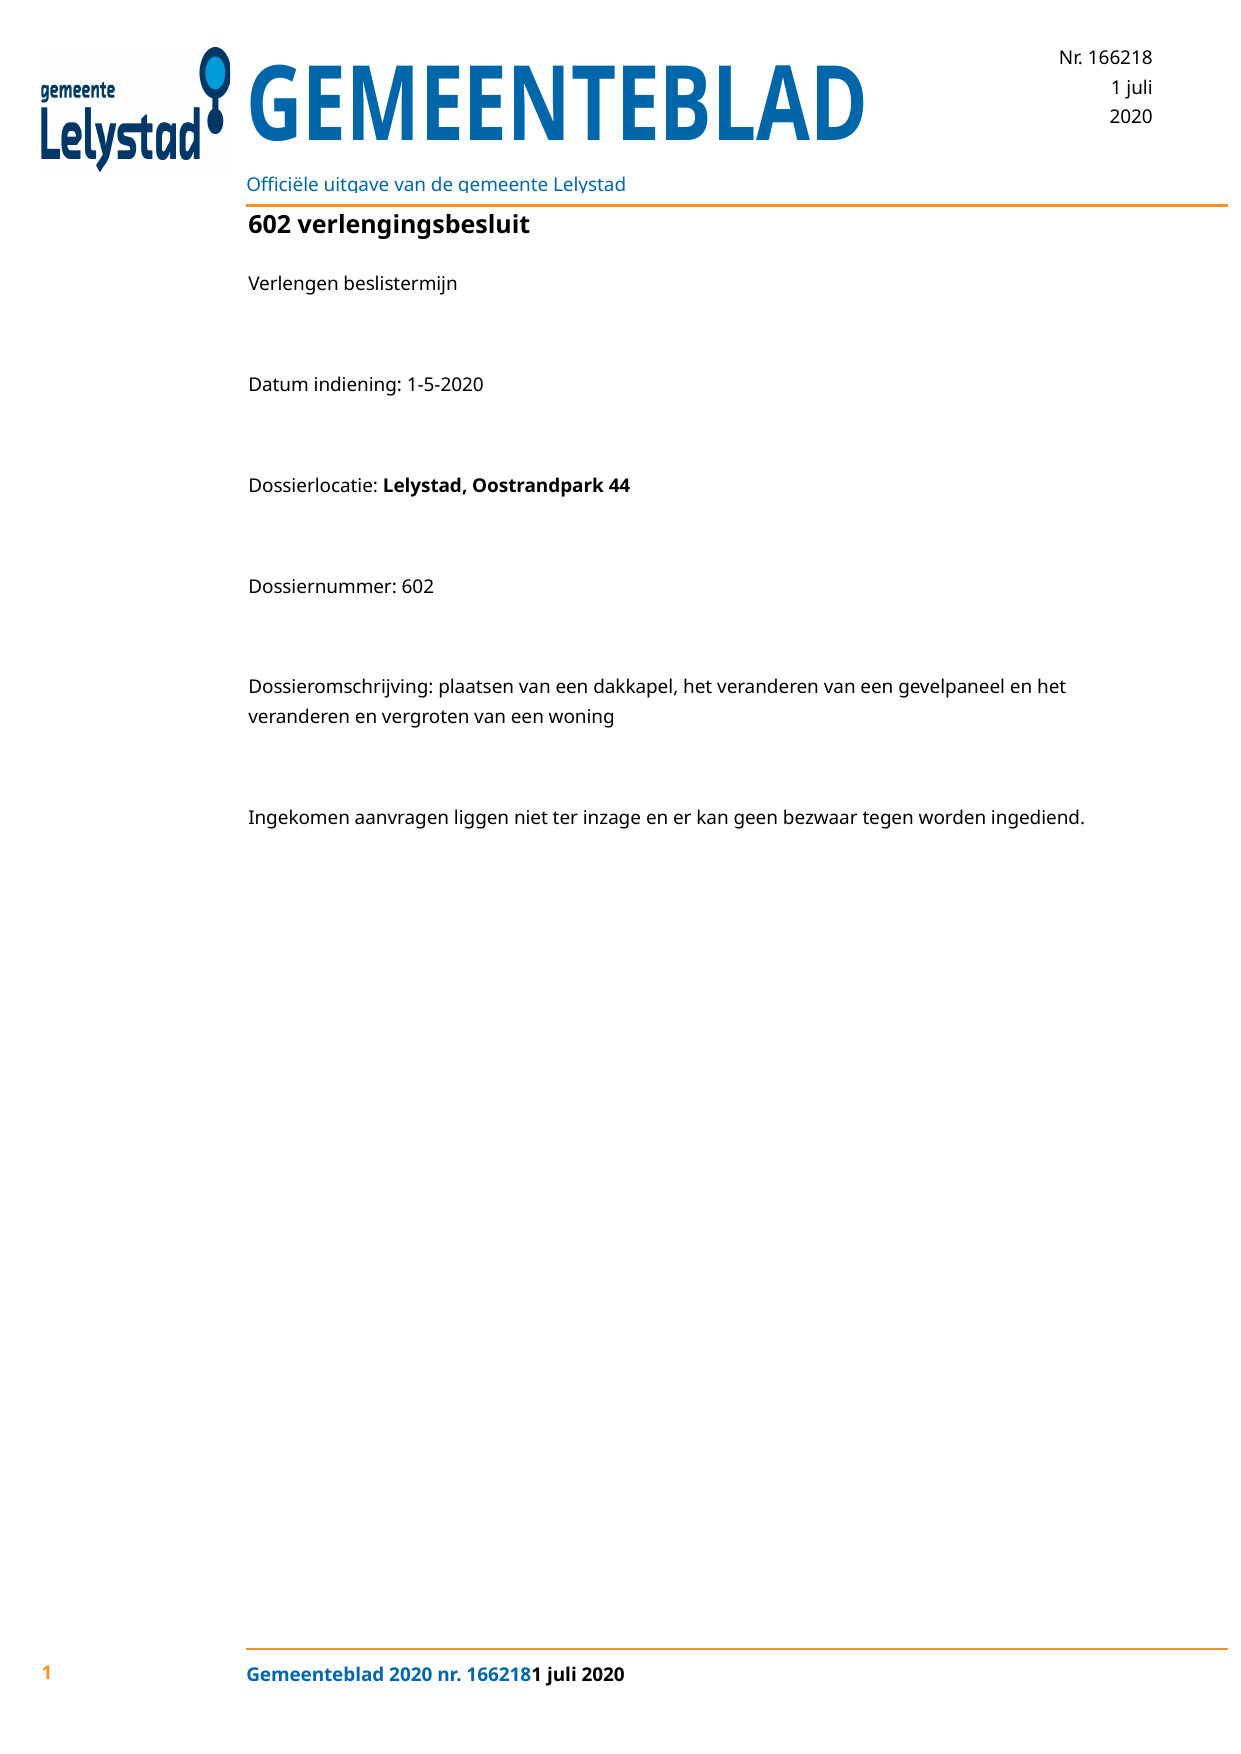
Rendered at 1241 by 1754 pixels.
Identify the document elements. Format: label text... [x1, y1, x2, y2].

text Verlengen beslistermijn [248, 270, 1152, 296]
text Dossiernummer: 602 [248, 573, 1152, 598]
picture [41, 47, 231, 172]
text 602 verlengingsbesluit [248, 207, 1152, 241]
text Dossierlocatie: Lelystad, Oostrandpark 44 [248, 472, 1152, 498]
text Ingekomen aanvragen liggen niet ter inzage en er kan geen bezwaar tegen worden ingediend. [248, 804, 1152, 830]
text Datum indiening: 1-5-2020 [248, 371, 1152, 397]
text Dossieromschrijving: plaatsen van een dakkapel, het veranderen van een gevelpaneel en het veranderen en vergroten van een woning [248, 674, 1152, 729]
